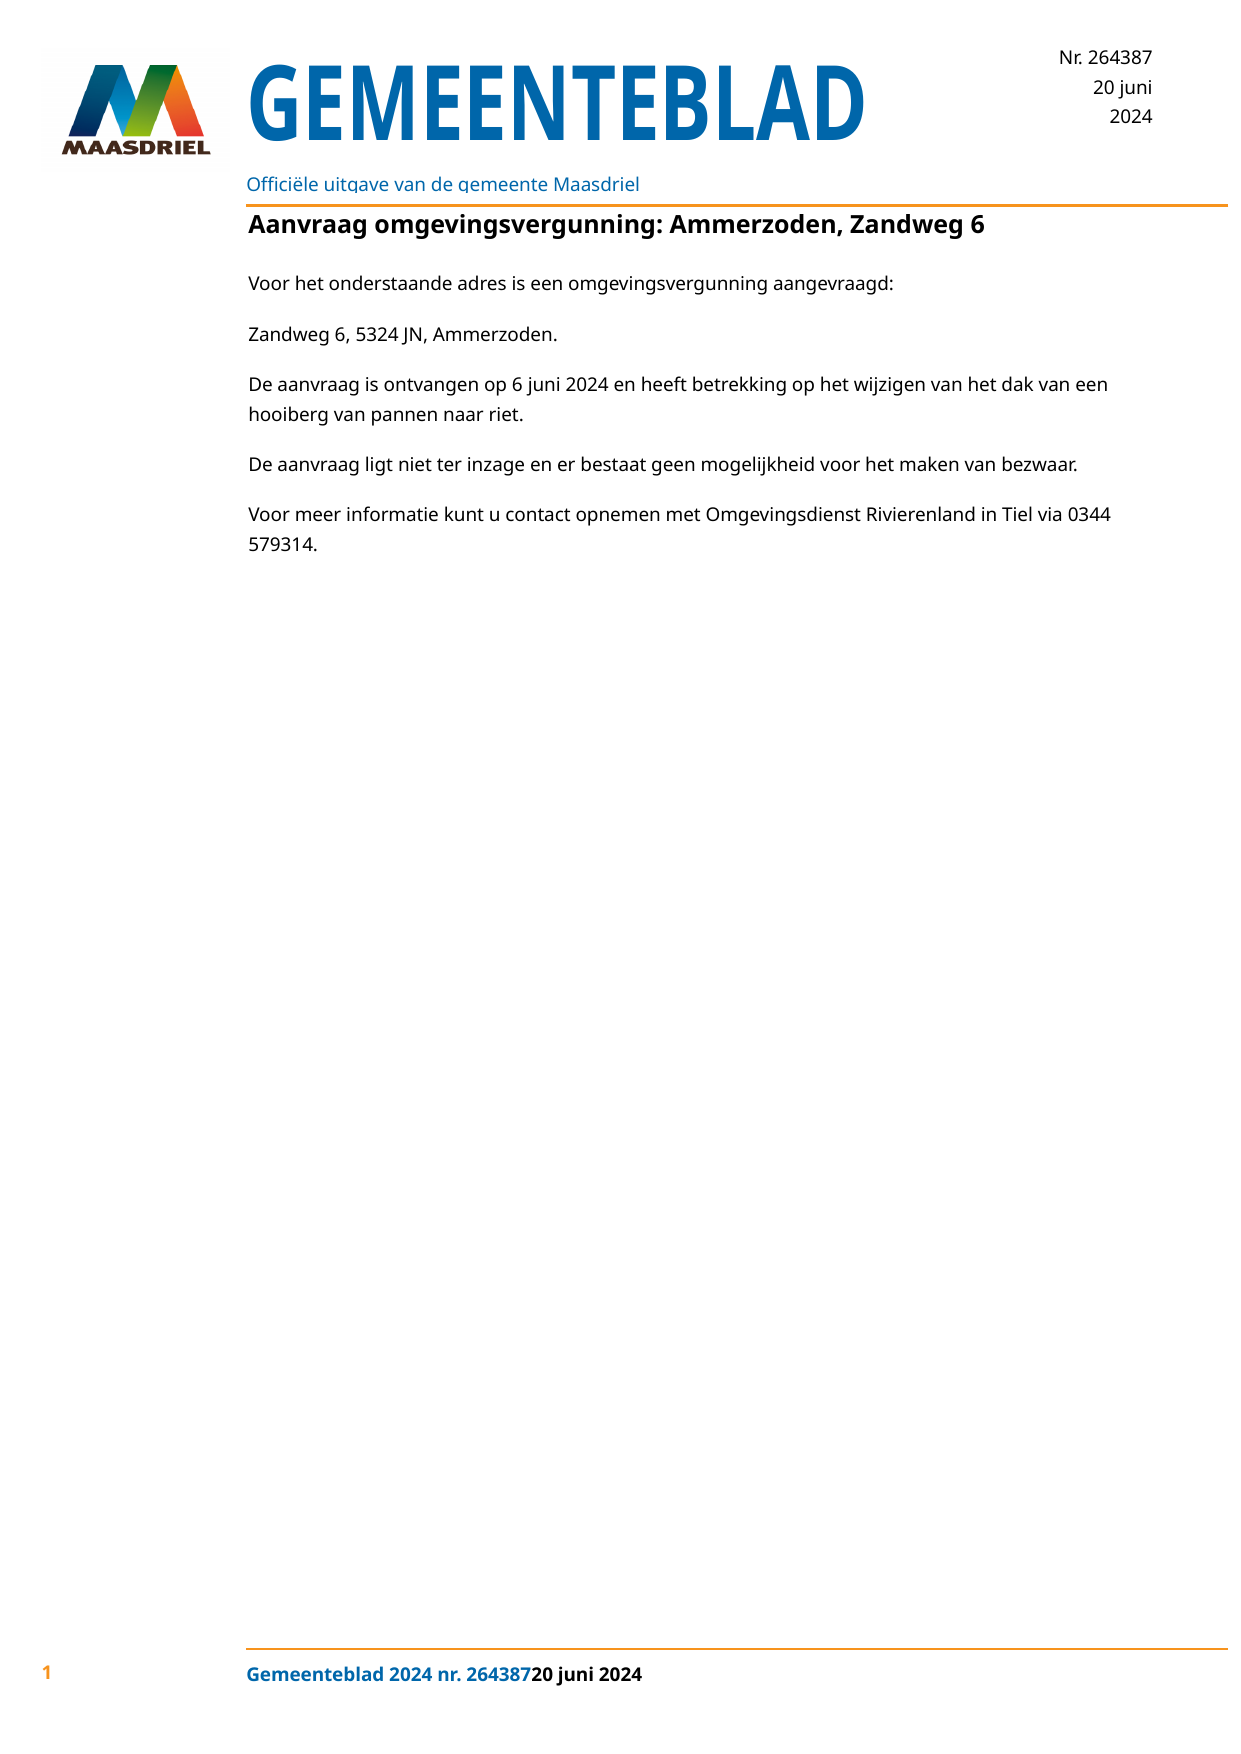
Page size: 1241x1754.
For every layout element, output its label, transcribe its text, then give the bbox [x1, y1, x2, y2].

text Voor meer informatie kunt u contact opnemen met Omgevingsdienst Rivierenland in Tiel via 0344 579314. [248, 502, 1152, 557]
text De aanvraag ligt niet ter inzage en er bestaat geen mogelijkheid voor het maken van bezwaar. [248, 451, 1152, 477]
text Voor het onderstaande adres is een omgevingsvergunning aangevraagd: [248, 270, 1152, 296]
text Aanvraag omgevingsvergunning: Ammerzoden, Zandweg 6 [248, 207, 1152, 241]
picture [41, 47, 231, 172]
text De aanvraag is ontvangen op 6 juni 2024 en heeft betrekking op het wijzigen van het dak van een hooiberg van pannen naar riet. [248, 371, 1152, 426]
text Zandweg 6, 5324 JN, Ammerzoden. [248, 321, 1152, 346]
